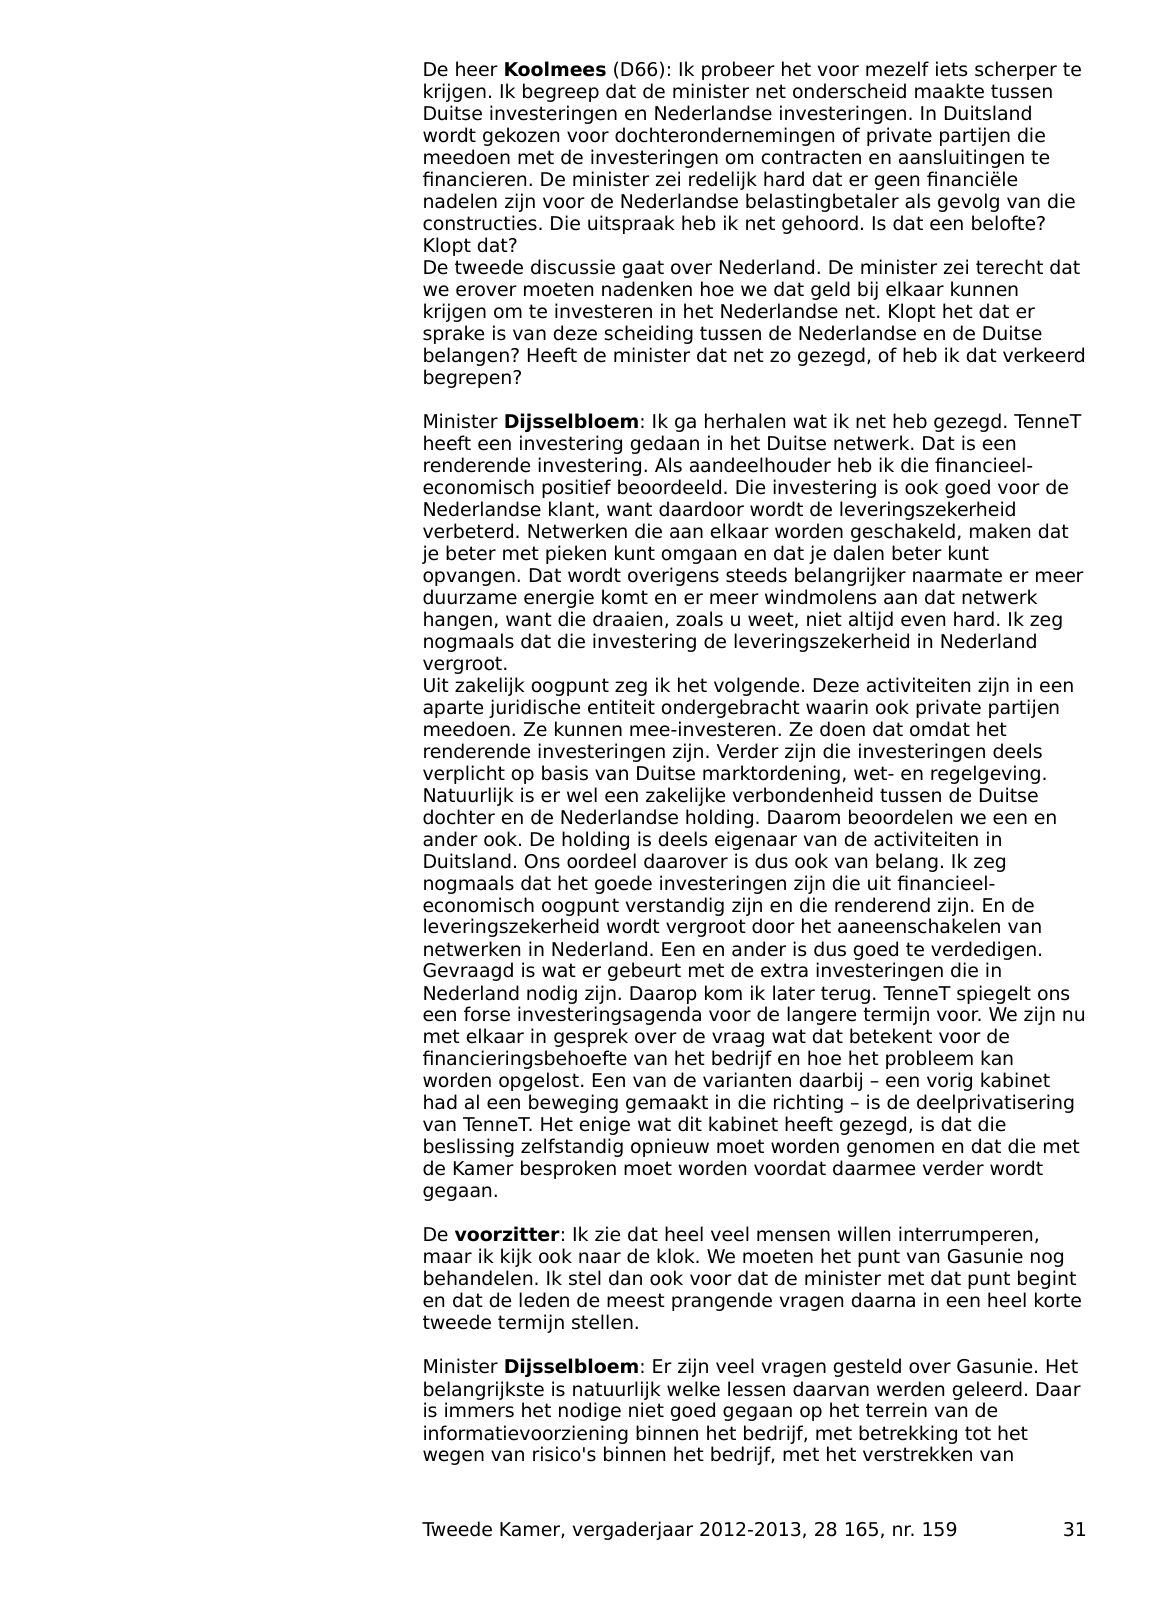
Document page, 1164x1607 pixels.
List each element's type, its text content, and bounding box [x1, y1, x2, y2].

text Minister Dijsselbloem: Ik ga herhalen wat ik net heb gezegd. TenneT heeft een investering gedaan in het Duitse netwerk. Dat is een renderende investering. Als aandeelhouder heb ik die financieel-economisch positief beoordeeld. Die investering is ook goed voor de Nederlandse klant, want daardoor wordt de leveringszekerheid verbeterd. Netwerken die aan elkaar worden geschakeld, maken dat je beter met pieken kunt omgaan en dat je dalen beter kunt opvangen. Dat wordt overigens steeds belangrijker naarmate er meer duurzame energie komt en er meer windmolens aan dat netwerk hangen, want die draaien, zoals u weet, niet altijd even hard. Ik zeg nogmaals dat die investering de leveringszekerheid in Nederland vergroot. [422, 411, 1087, 675]
text De tweede discussie gaat over Nederland. De minister zei terecht dat we erover moeten nadenken hoe we dat geld bij elkaar kunnen krijgen om te investeren in het Nederlandse net. Klopt het dat er sprake is van deze scheiding tussen de Nederlandse en de Duitse belangen? Heeft de minister dat net zo gezegd, of heb ik dat verkeerd begrepen? [422, 257, 1087, 389]
text De heer Koolmees (D66): Ik probeer het voor mezelf iets scherper te krijgen. Ik begreep dat de minister net onderscheid maakte tussen Duitse investeringen en Nederlandse investeringen. In Duitsland wordt gekozen voor dochterondernemingen of private partijen die meedoen met de investeringen om contracten en aansluitingen te financieren. De minister zei redelijk hard dat er geen financiële nadelen zijn voor de Nederlandse belastingbetaler als gevolg van die constructies. Die uitspraak heb ik net gehoord. Is dat een belofte? Klopt dat? [422, 59, 1087, 257]
text Uit zakelijk oogpunt zeg ik het volgende. Deze activiteiten zijn in een aparte juridische entiteit ondergebracht waarin ook private partijen meedoen. Ze kunnen mee-investeren. Ze doen dat omdat het renderende investeringen zijn. Verder zijn die investeringen deels verplicht op basis van Duitse marktordening, wet- en regelgeving. Natuurlijk is er wel een zakelijke verbondenheid tussen de Duitse dochter en de Nederlandse holding. Daarom beoordelen we een en ander ook. De holding is deels eigenaar van de activiteiten in Duitsland. Ons oordeel daarover is dus ook van belang. Ik zeg nogmaals dat het goede investeringen zijn die uit financieel-economisch oogpunt verstandig zijn en die renderend zijn. En de leveringszekerheid wordt vergroot door het aaneenschakelen van netwerken in Nederland. Een en ander is dus goed te verdedigen. [422, 675, 1087, 960]
text De voorzitter: Ik zie dat heel veel mensen willen interrumperen, maar ik kijk ook naar de klok. We moeten het punt van Gasunie nog behandelen. Ik stel dan ook voor dat de minister met dat punt begint en dat de leden de meest prangende vragen daarna in een heel korte tweede termijn stellen. [422, 1224, 1087, 1334]
text Gevraagd is wat er gebeurt met de extra investeringen die in Nederland nodig zijn. Daarop kom ik later terug. TenneT spiegelt ons een forse investeringsagenda voor de langere termijn voor. We zijn nu met elkaar in gesprek over de vraag wat dat betekent voor de financieringsbehoefte van het bedrijf en hoe het probleem kan worden opgelost. Een van de varianten daarbij – een vorig kabinet had al een beweging gemaakt in die richting – is de deelprivatisering van TenneT. Het enige wat dit kabinet heeft gezegd, is dat die beslissing zelfstandig opnieuw moet worden genomen en dat die met de Kamer besproken moet worden voordat daarmee verder wordt gegaan. [422, 960, 1087, 1202]
text Minister Dijsselbloem: Er zijn veel vragen gesteld over Gasunie. Het belangrijkste is natuurlijk welke lessen daarvan werden geleerd. Daar is immers het nodige niet goed gegaan op het terrein van de informatievoorziening binnen het bedrijf, met betrekking tot het wegen van risico's binnen het bedrijf, met het verstrekken van [422, 1356, 1087, 1466]
